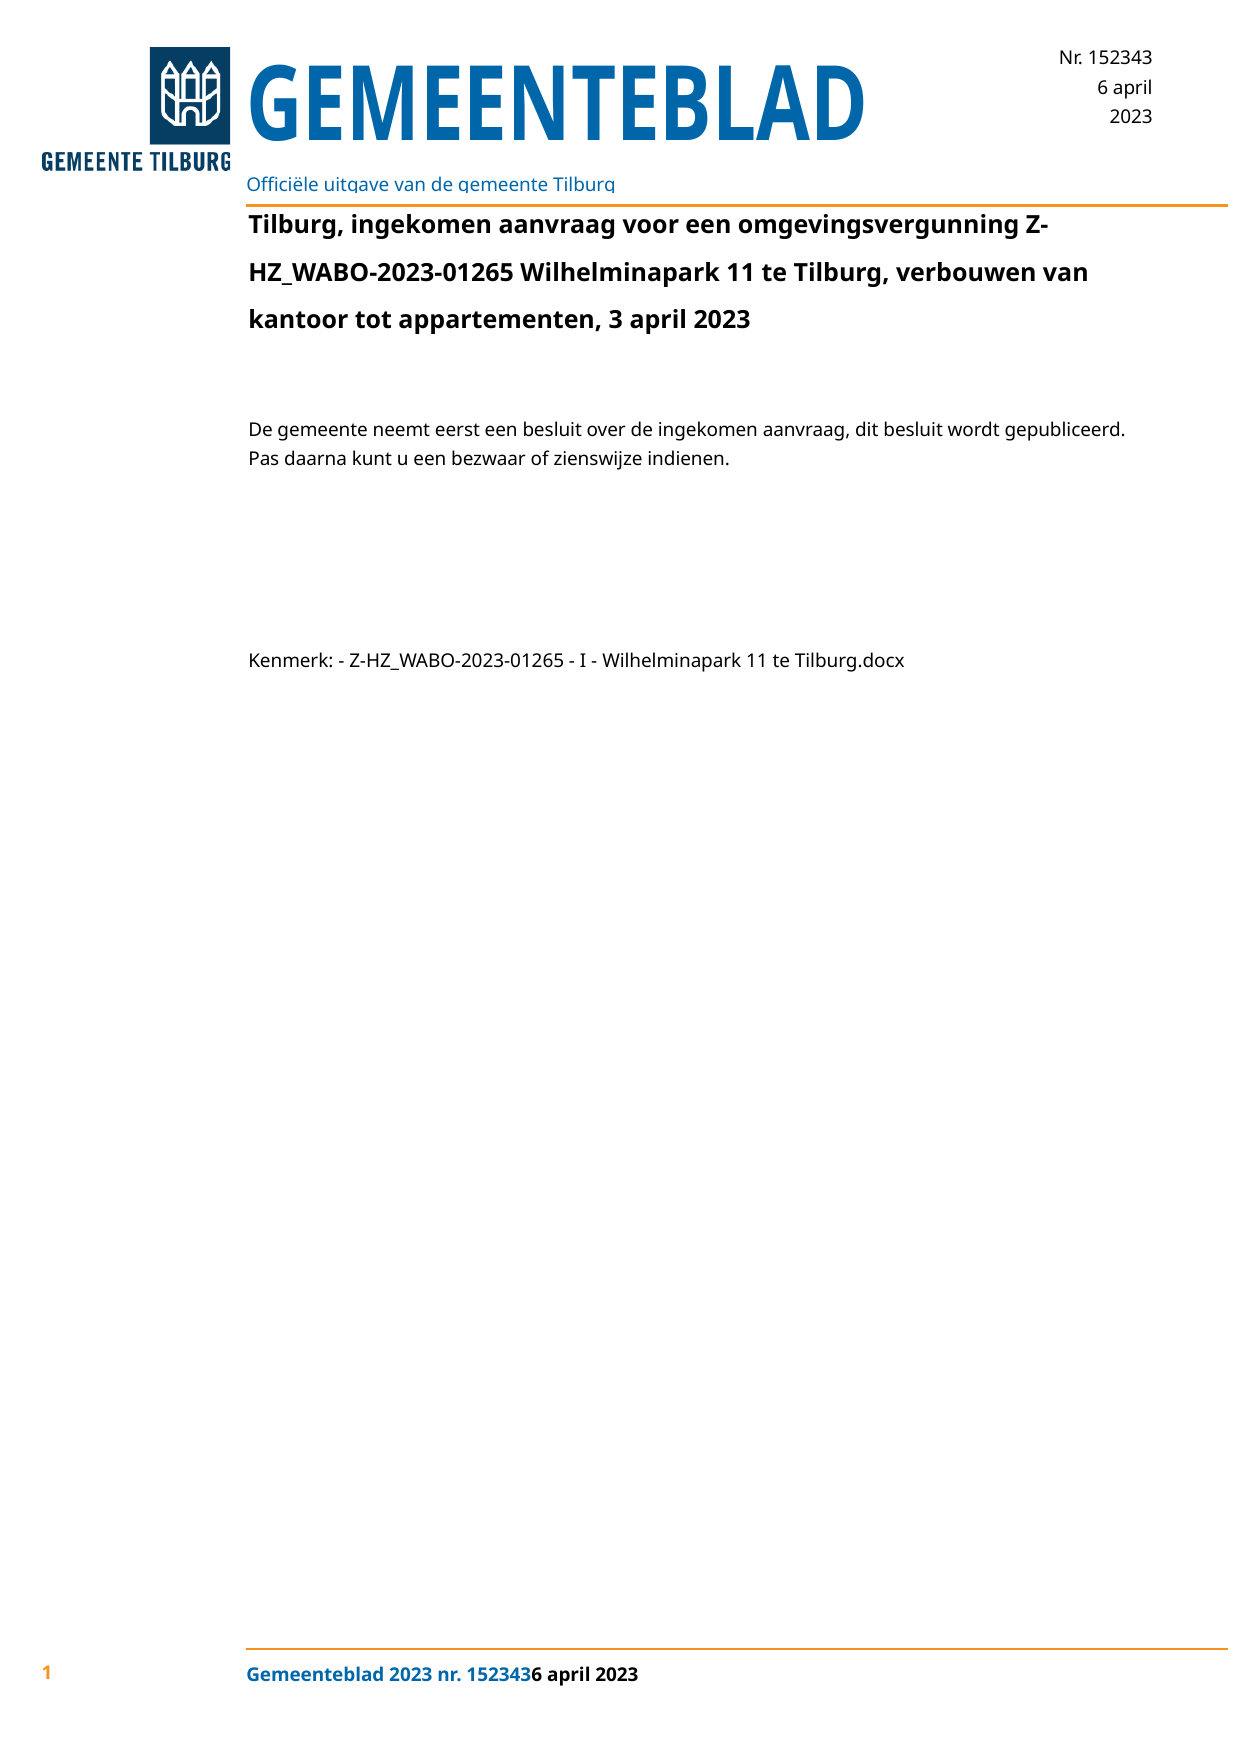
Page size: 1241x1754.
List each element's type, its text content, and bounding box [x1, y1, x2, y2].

picture [41, 47, 231, 172]
text Kenmerk: - Z-HZ_WABO-2023-01265 - I - Wilhelminapark 11 te Tilburg.docx [248, 647, 1152, 673]
text Tilburg, ingekomen aanvraag voor een omgevingsvergunning Z-HZ_WABO-2023-01265 Wilhelminapark 11 te Tilburg, verbouwen van kantoor tot appartementen, 3 april 2023 [248, 207, 1152, 336]
text De gemeente neemt eerst een besluit over de ingekomen aanvraag, dit besluit wordt gepubliceerd. Pas daarna kunt u een bezwaar of zienswijze indienen. [248, 416, 1152, 471]
